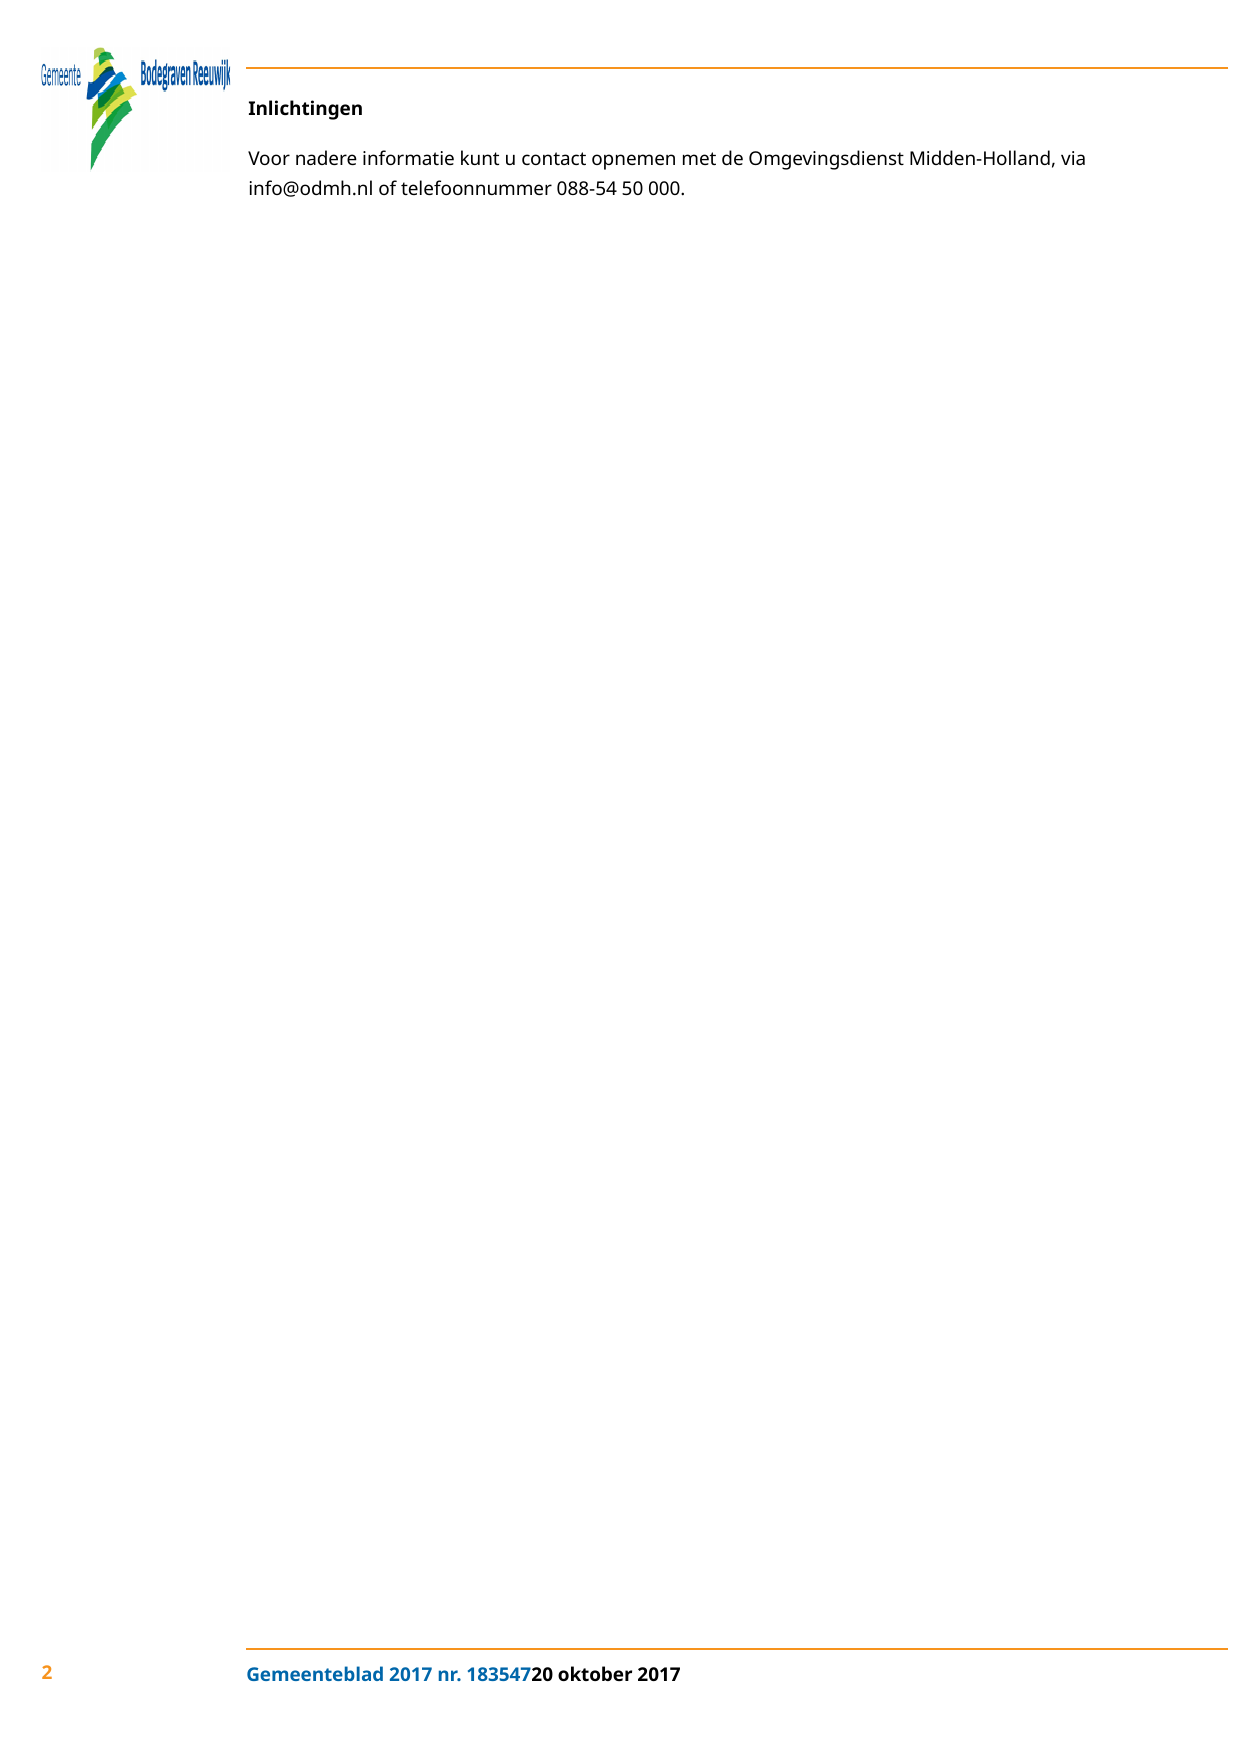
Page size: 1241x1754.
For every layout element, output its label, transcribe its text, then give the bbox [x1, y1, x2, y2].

picture [41, 47, 231, 172]
text Voor nadere informatie kunt u contact opnemen met de Omgevingsdienst Midden-Holland, via info@odmh.nl of telefoonnummer 088-54 50 000. [248, 145, 1152, 201]
text Inlichtingen [248, 95, 1152, 121]
